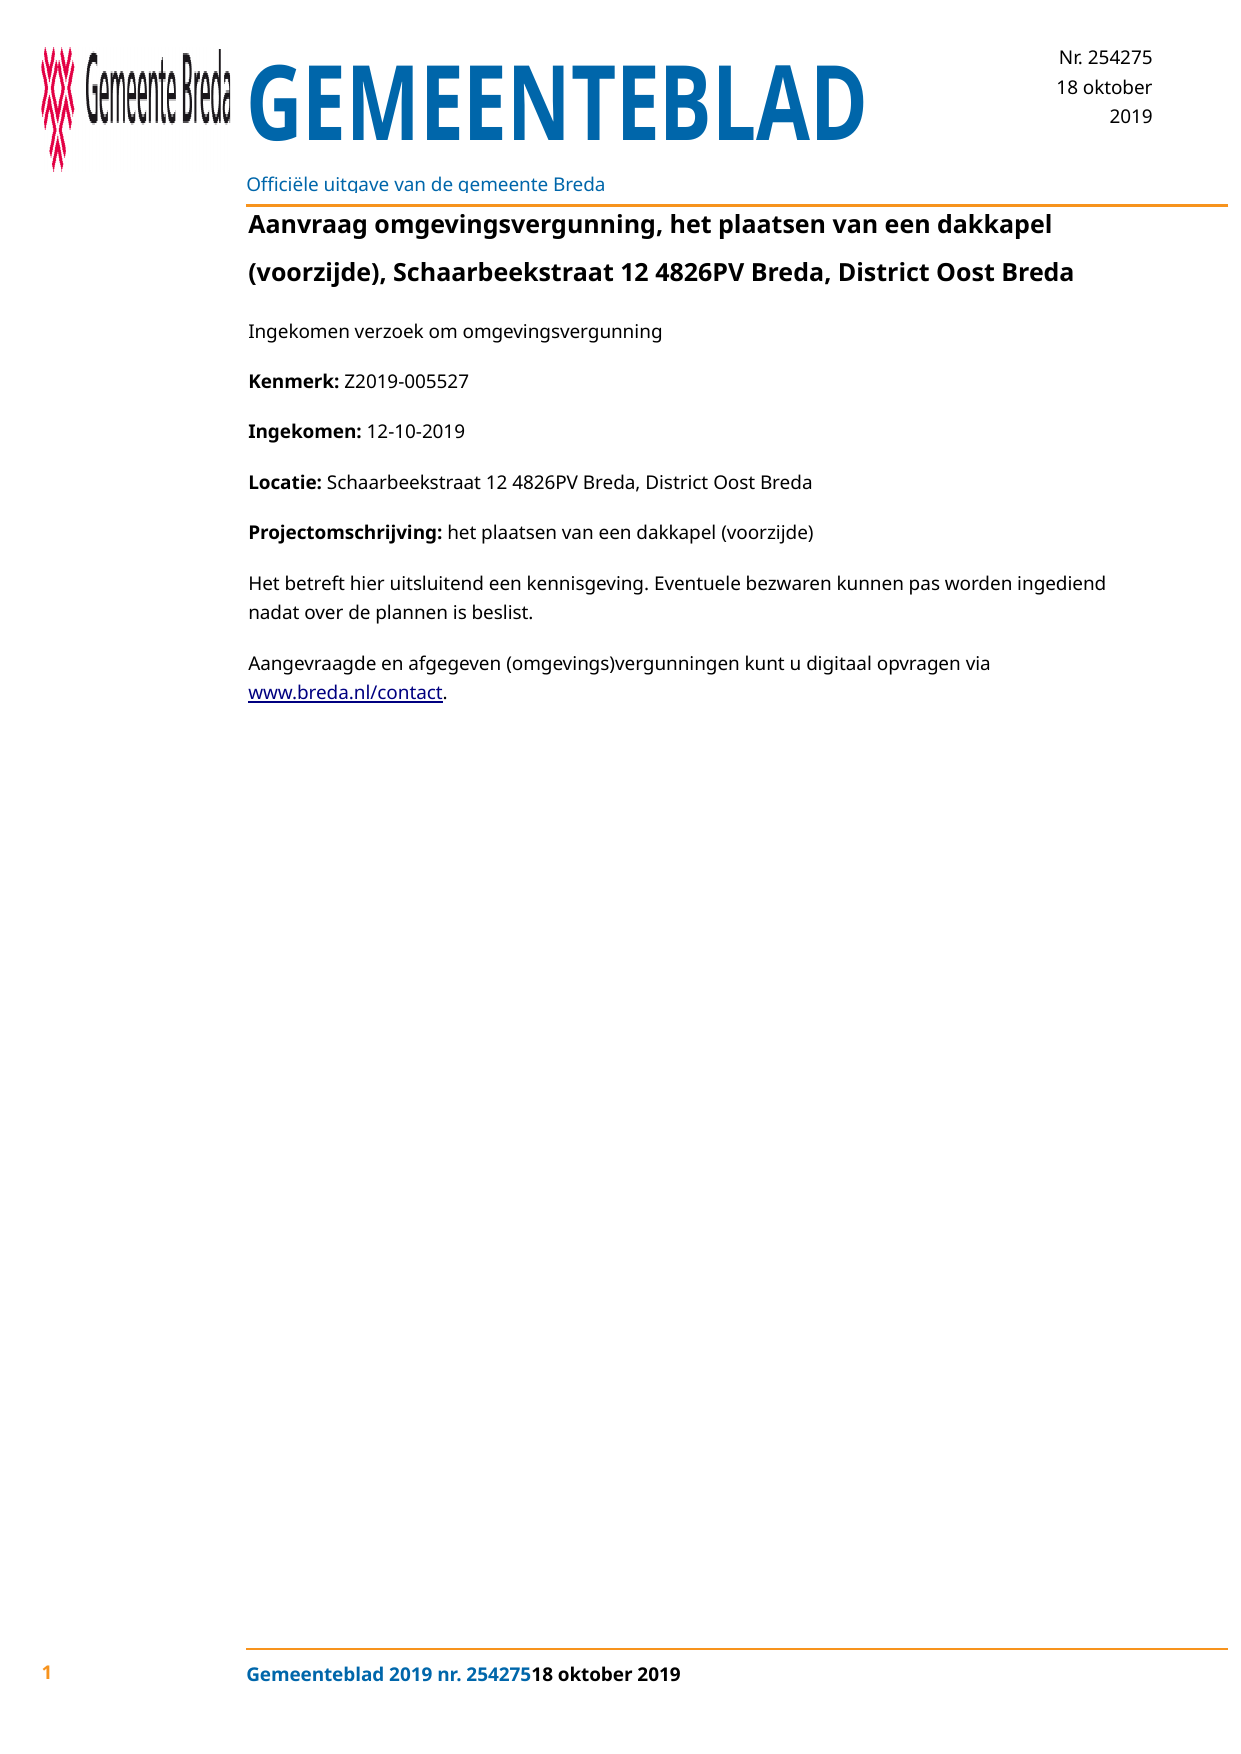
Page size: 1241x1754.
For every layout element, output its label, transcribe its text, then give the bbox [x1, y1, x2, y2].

text Ingekomen: 12-10-2019 [248, 419, 1152, 444]
text Aangevraagde en afgegeven (omgevings)vergunningen kunt u digitaal opvragen via www.breda.nl/contact. [248, 650, 1152, 705]
text Kenmerk: Z2019-005527 [248, 368, 1152, 394]
text Ingekomen verzoek om omgevingsvergunning [248, 318, 1152, 344]
text Het betreft hier uitsluitend een kennisgeving. Eventuele bezwaren kunnen pas worden ingediend nadat over de plannen is beslist. [248, 570, 1152, 625]
text Aanvraag omgevingsvergunning, het plaatsen van een dakkapel (voorzijde), Schaarbeekstraat 12 4826PV Breda, District Oost Breda [248, 207, 1152, 288]
text Locatie: Schaarbeekstraat 12 4826PV Breda, District Oost Breda [248, 469, 1152, 495]
text Projectomschrijving: het plaatsen van een dakkapel (voorzijde) [248, 519, 1152, 545]
picture [41, 47, 231, 172]
